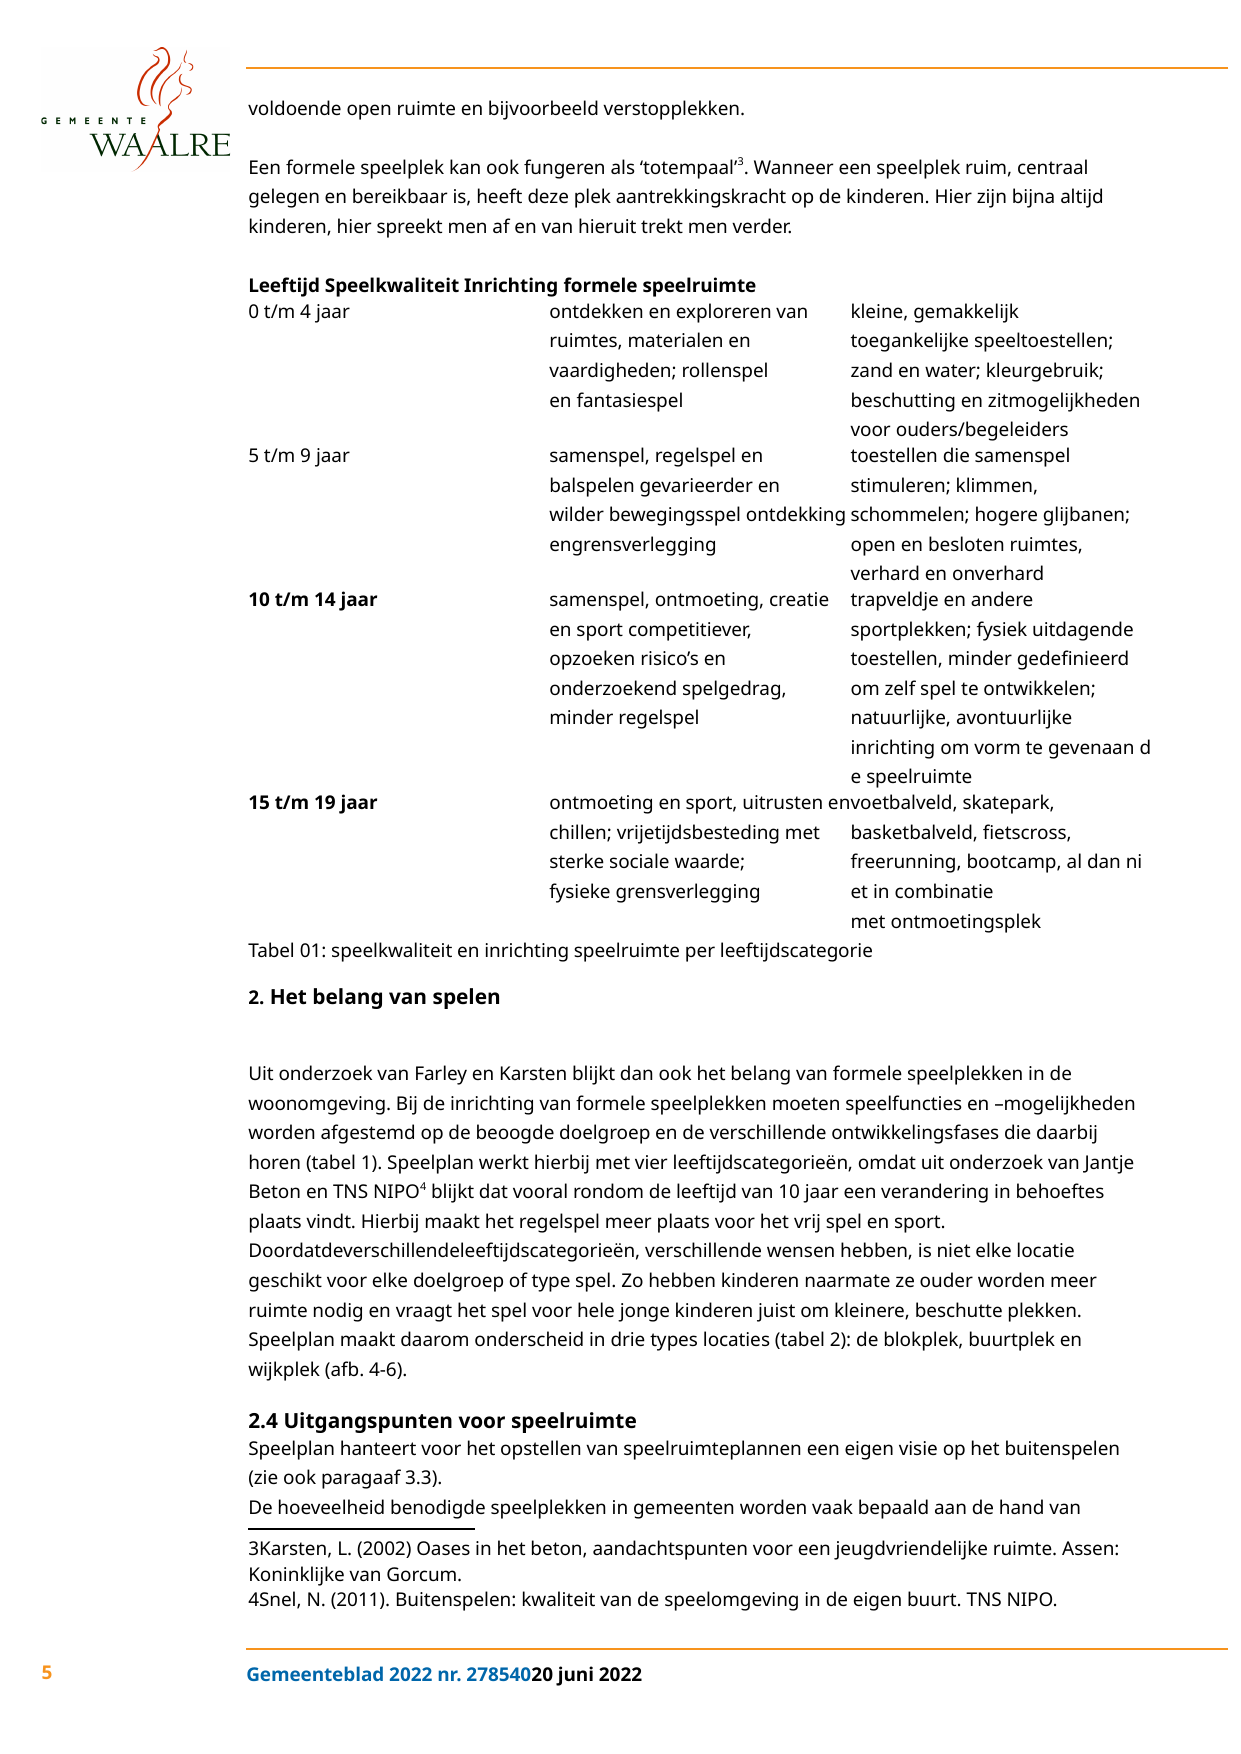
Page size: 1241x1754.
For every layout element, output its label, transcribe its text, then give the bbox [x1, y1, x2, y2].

table_cell samenspel, ontmoeting, creatie en sport competitiever, opzoeken risico’s en onderzoekend spelgedrag, minder regelspel [549, 586, 850, 789]
table_cell trapveldje en andere sportplekken; fysiek uitdagende toestellen, minder gedefinieerd om zelf spel te ontwikkelen; natuurlijke, avontuurlijke inrichting om vorm te gevenaan de speelruimte [850, 586, 1152, 789]
text Een formele speelplek kan ook fungeren als ‘totempaal’. Wanneer een speelplek ruim, centraal gelegen en bereikbaar is, heeft deze plek aantrekkingskracht op de kinderen. Hier zijn bijna altijd kinderen, hier spreekt men af en van hieruit trekt men verder. [248, 154, 1152, 239]
table_cell 5 t/m 9 jaar [248, 442, 549, 586]
table_cell kleine, gemakkelijk toegankelijke speeltoestellen; zand en water; kleurgebruik; beschutting en zitmogelijkheden voor ouders/begeleiders [850, 298, 1152, 442]
table_cell 10 t/m 14 jaar [248, 586, 549, 789]
picture [41, 47, 231, 172]
table_cell ontdekken en exploreren van ruimtes, materialen en vaardigheden; rollenspel en fantasiespel [549, 298, 850, 442]
table_cell samenspel, regelspel en balspelen gevarieerder en wilder bewegingsspel ontdekking engrensverlegging [549, 442, 850, 586]
text Uit onderzoek van Farley en Karsten blijkt dan ook het belang van formele speelplekken in de woonomgeving. Bij de inrichting van formele speelplekken moeten speelfuncties en –mogelijkheden worden afgestemd op de beoogde doelgroep en de verschillende ontwikkelingsfases die daarbij horen (tabel 1). Speelplan werkt hierbij met vier leeftijdscategorieën, omdat uit onderzoek van Jantje Beton en TNS NIPO blijkt dat vooral rondom de leeftijd van 10 jaar een verandering in behoeftes plaats vindt. Hierbij maakt het regelspel meer plaats voor het vrij spel en sport. [248, 1060, 1152, 1234]
table_cell voetbalveld, skatepark, basketbalveld, fietscross, freerunning, bootcamp, al dan niet in combinatie met ontmoetingsplek [850, 790, 1152, 933]
text 2. Het belang van spelen [248, 982, 1152, 1011]
text voldoende open ruimte en bijvoorbeeld verstopplekken. [248, 95, 1152, 121]
table_cell 15 t/m 19 jaar [248, 790, 549, 933]
table_cell ontmoeting en sport, uitrusten en chillen; vrijetijdsbesteding met sterke sociale waarde; fysieke grensverlegging [549, 790, 850, 933]
text Doordatdeverschillendeleeftijdscategorieën, verschillende wensen hebben, is niet elke locatie geschikt voor elke doelgroep of type spel. Zo hebben kinderen naarmate ze ouder worden meer ruimte nodig en vraagt het spel voor hele jonge kinderen juist om kleinere, beschutte plekken. Speelplan maakt daarom onderscheid in drie types locaties (tabel 2): de blokplek, buurtplek en wijkplek (afb. 4-6). [248, 1238, 1152, 1382]
text De hoeveelheid benodigde speelplekken in gemeenten worden vaak bepaald aan de hand van [248, 1494, 1152, 1520]
text 2.4 Uitgangspunten voor speelruimte [248, 1406, 1152, 1435]
text Speelplan hanteert voor het opstellen van speelruimteplannen een eigen visie op het buitenspelen (zie ook paragaaf 3.3). [248, 1435, 1152, 1490]
table_cell toestellen die samenspel stimuleren; klimmen, schommelen; hogere glijbanen; open en besloten ruimtes, verhard en onverhard [850, 442, 1152, 586]
text Tabel 01: speelkwaliteit en inrichting speelruimte per leeftijdscategorie [248, 937, 1152, 962]
table_header Leeftijd Speelkwaliteit Inrichting formele speelruimte [248, 273, 1152, 298]
text Snel, N. (2011). Buitenspelen: kwaliteit van de speelomgeving in de eigen buurt. TNS NIPO. [248, 1586, 1152, 1612]
text Karsten, L. (2002) Oases in het beton, aandachtspunten voor een jeugdvriendelijke ruimte. Assen: Koninklijke van Gorcum. [248, 1535, 1152, 1586]
table_cell 0 t/m 4 jaar [248, 298, 549, 442]
